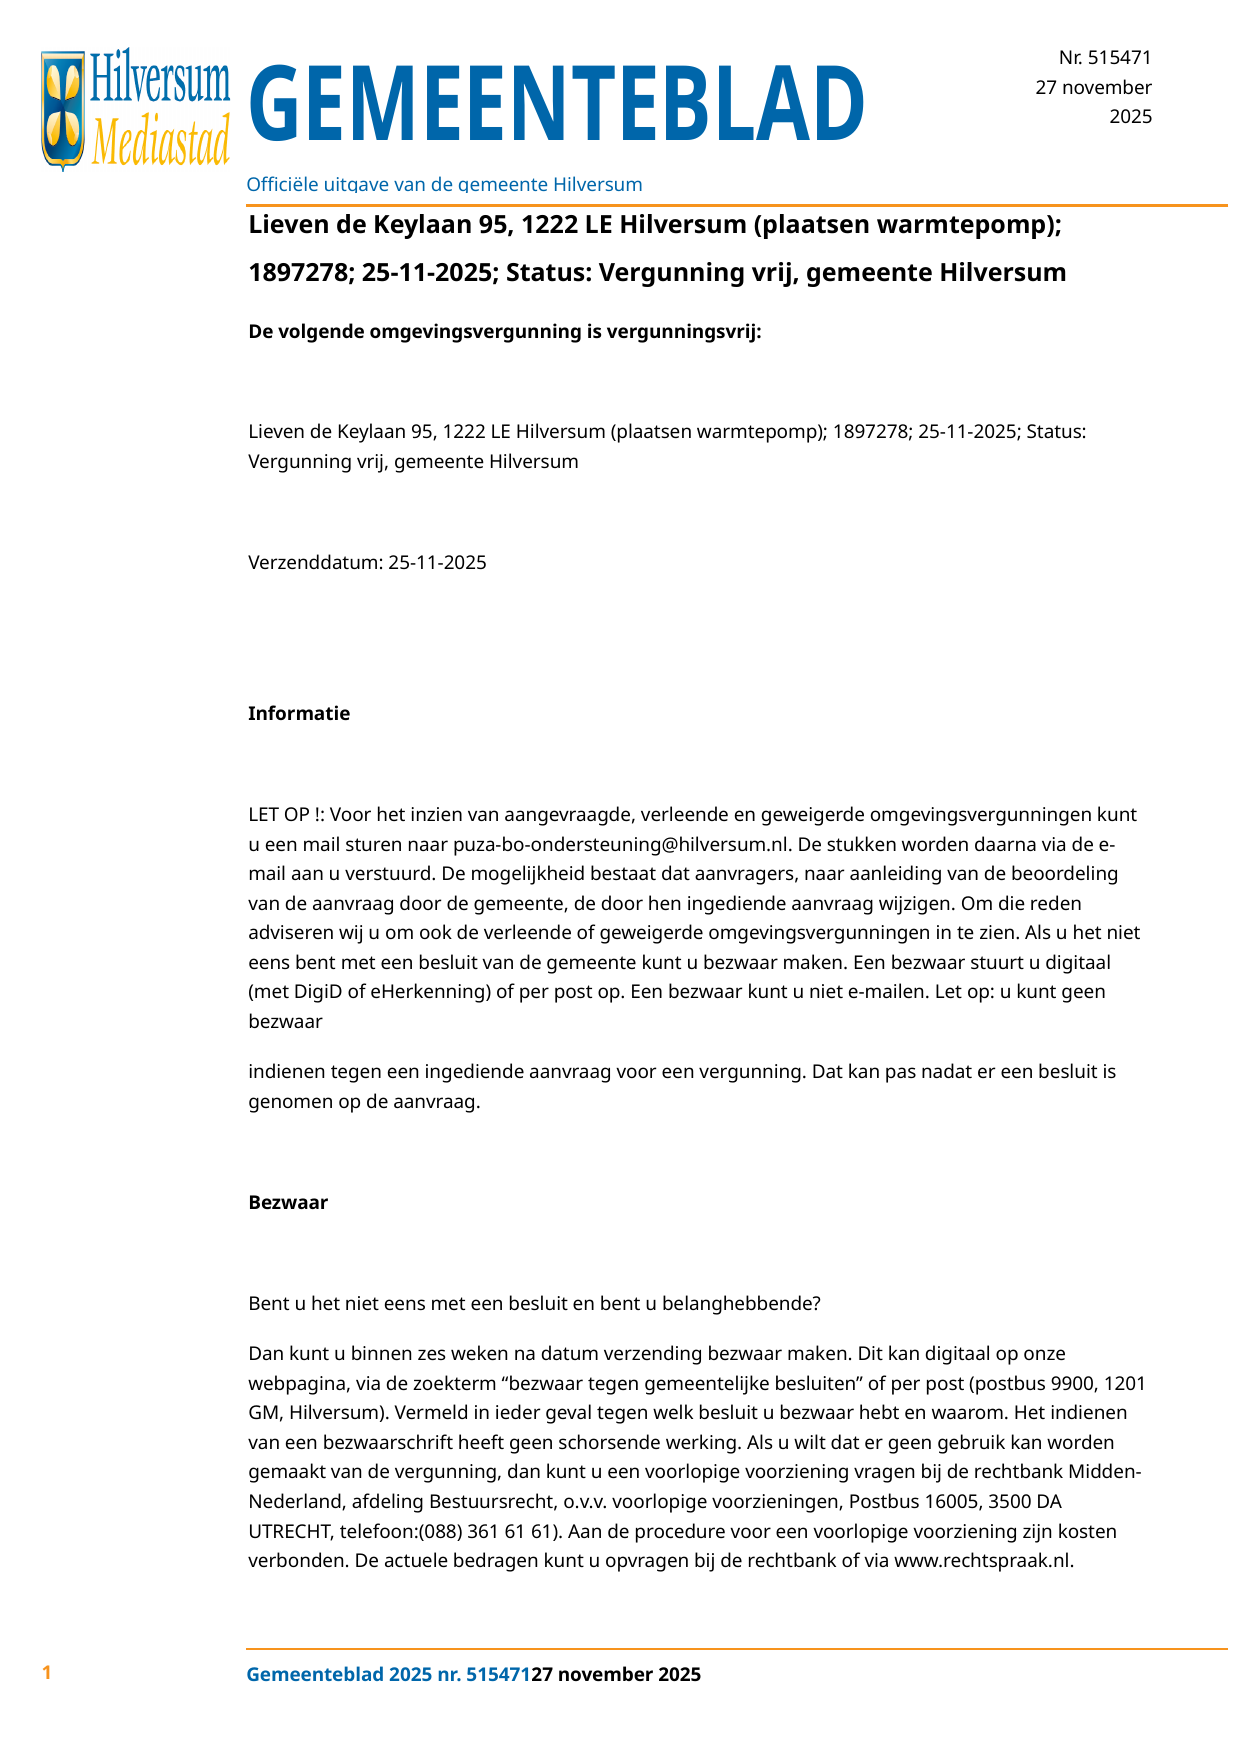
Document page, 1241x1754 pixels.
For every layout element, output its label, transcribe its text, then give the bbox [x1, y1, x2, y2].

picture [41, 47, 231, 172]
text LET OP !: Voor het inzien van aangevraagde, verleende en geweigerde omgevingsvergunningen kunt u een mail sturen naar puza-bo-ondersteuning@hilversum.nl. De stukken worden daarna via de e-mail aan u verstuurd. De mogelijkheid bestaat dat aanvragers, naar aanleiding van de beoordeling van de aanvraag door de gemeente, de door hen ingediende aanvraag wijzigen. Om die reden adviseren wij u om ook de verleende of geweigerde omgevingsvergunningen in te zien. Als u het niet eens bent met een besluit van de gemeente kunt u bezwaar maken. Een bezwaar stuurt u digitaal (met DigiD of eHerkenning) of per post op. Een bezwaar kunt u niet e-mailen. Let op: u kunt geen bezwaar [248, 801, 1152, 1034]
text Lieven de Keylaan 95, 1222 LE Hilversum (plaatsen warmtepomp); 1897278; 25-11-2025; Status: Vergunning vrij, gemeente Hilversum [248, 207, 1152, 288]
text Lieven de Keylaan 95, 1222 LE Hilversum (plaatsen warmtepomp); 1897278; 25-11-2025; Status: Vergunning vrij, gemeente Hilversum [248, 419, 1152, 474]
text Verzenddatum: 25-11-2025 [248, 549, 1152, 575]
text Informatie [248, 700, 1152, 726]
text Bent u het niet eens met een besluit en bent u belanghebbende? [248, 1290, 1152, 1316]
text indienen tegen een ingediende aanvraag voor een vergunning. Dat kan pas nadat er een besluit is genomen op de aanvraag. [248, 1059, 1152, 1114]
text Bezwaar [248, 1189, 1152, 1215]
text Dan kunt u binnen zes weken na datum verzending bezwaar maken. Dit kan digitaal op onze webpagina, via de zoekterm “bezwaar tegen gemeentelijke besluiten” of per post (postbus 9900, 1201 GM, Hilversum). Vermeld in ieder geval tegen welk besluit u bezwaar hebt en waarom. Het indienen van een bezwaarschrift heeft geen schorsende werking. Als u wilt dat er geen gebruik kan worden gemaakt van de vergunning, dan kunt u een voorlopige voorziening vragen bij de rechtbank Midden-Nederland, afdeling Bestuursrecht, o.v.v. voorlopige voorzieningen, Postbus 16005, 3500 DA UTRECHT, telefoon:(088) 361 61 61). Aan de procedure voor een voorlopige voorziening zijn kosten verbonden. De actuele bedragen kunt u opvragen bij de rechtbank of via www.rechtspraak.nl. [248, 1340, 1152, 1573]
text De volgende omgevingsvergunning is vergunningsvrij: [248, 318, 1152, 344]
